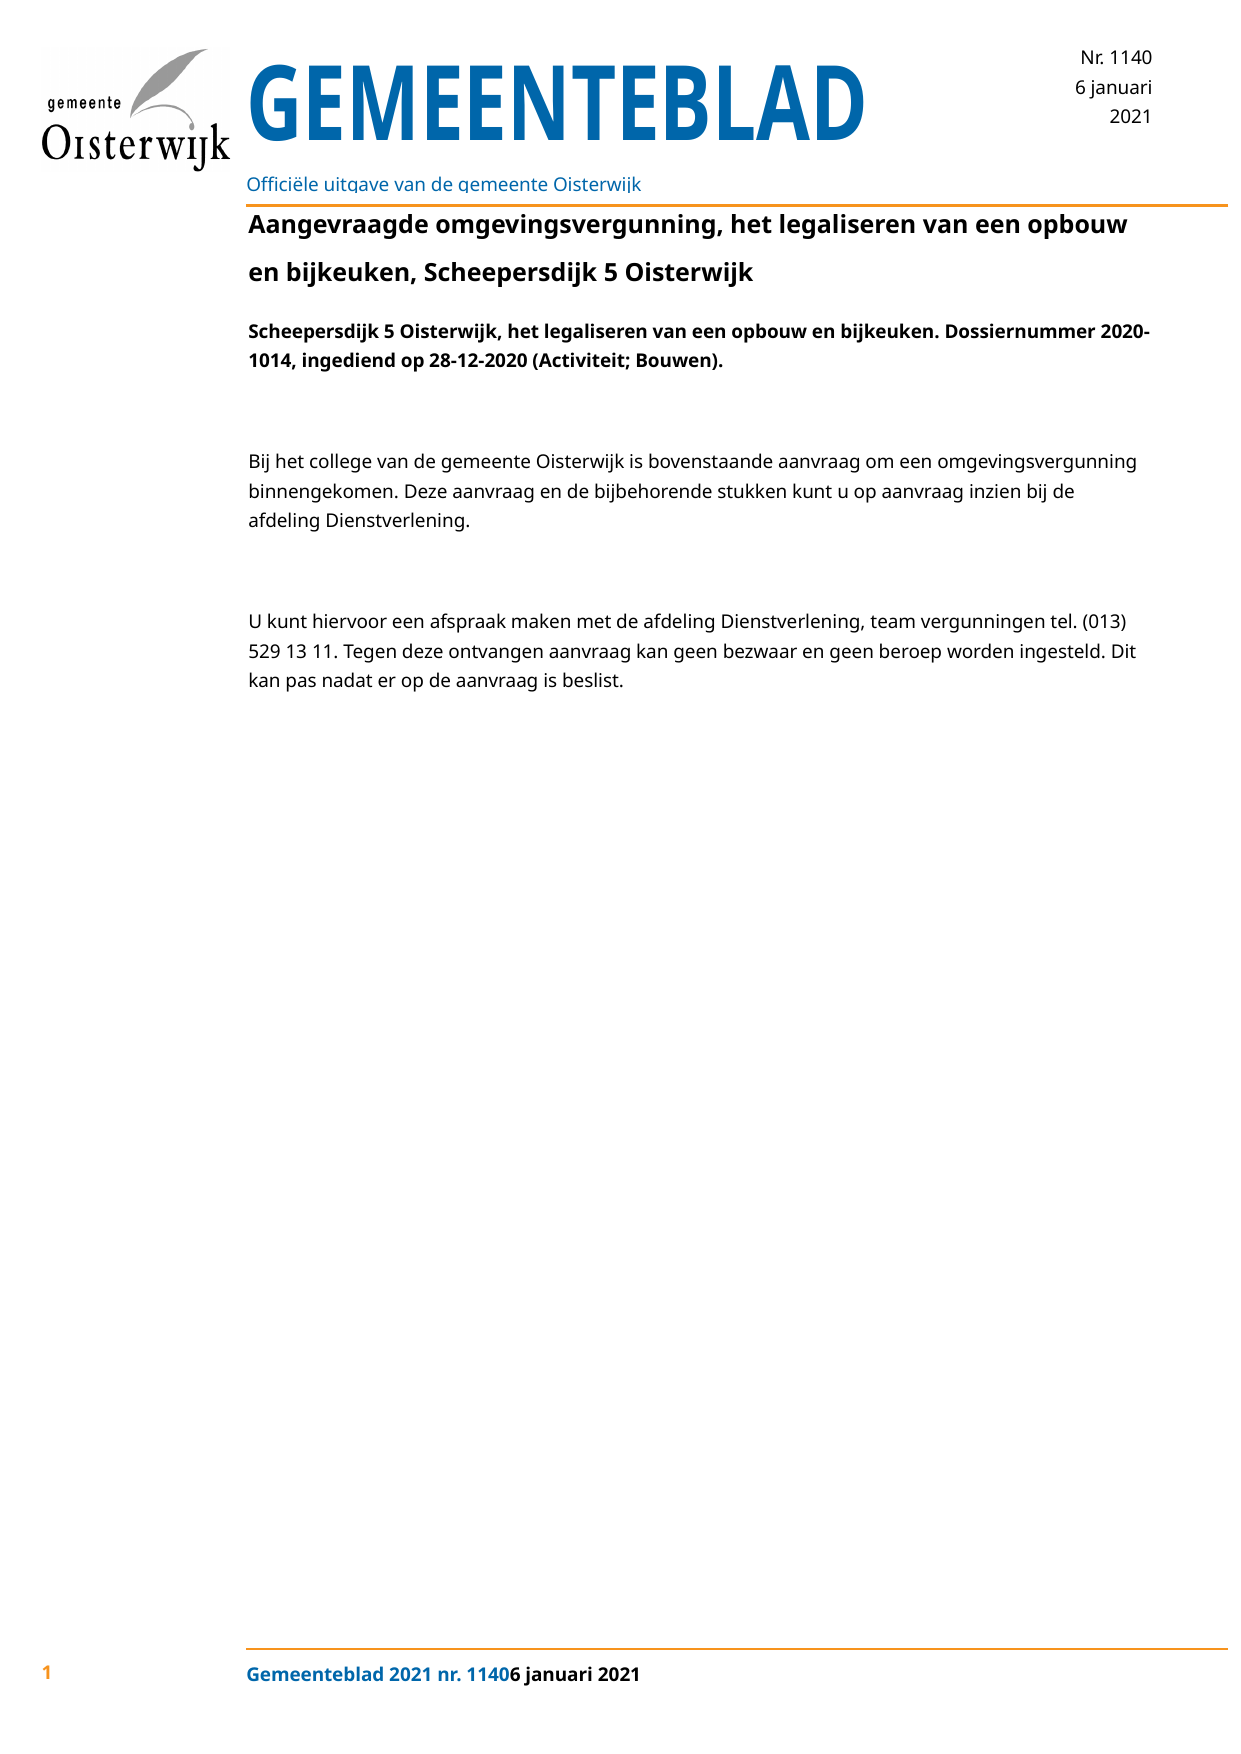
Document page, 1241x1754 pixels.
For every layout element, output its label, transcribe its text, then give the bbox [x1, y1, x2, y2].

text Bij het college van de gemeente Oisterwijk is bovenstaande aanvraag om een omgevingsvergunning binnengekomen. Deze aanvraag en de bijbehorende stukken kunt u op aanvraag inzien bij de afdeling Dienstverlening. [248, 448, 1152, 533]
text Aangevraagde omgevingsvergunning, het legaliseren van een opbouw en bijkeuken, Scheepersdijk 5 Oisterwijk [248, 207, 1152, 288]
text U kunt hiervoor een afspraak maken met de afdeling Dienstverlening, team vergunningen tel. (013) 529 13 11. Tegen deze ontvangen aanvraag kan geen bezwaar en geen beroep worden ingesteld. Dit kan pas nadat er op de aanvraag is beslist. [248, 608, 1152, 693]
picture [41, 47, 231, 172]
text Scheepersdijk 5 Oisterwijk, het legaliseren van een opbouw en bijkeuken. Dossiernummer 2020-1014, ingediend op 28-12-2020 (Activiteit; Bouwen). [248, 318, 1152, 373]
